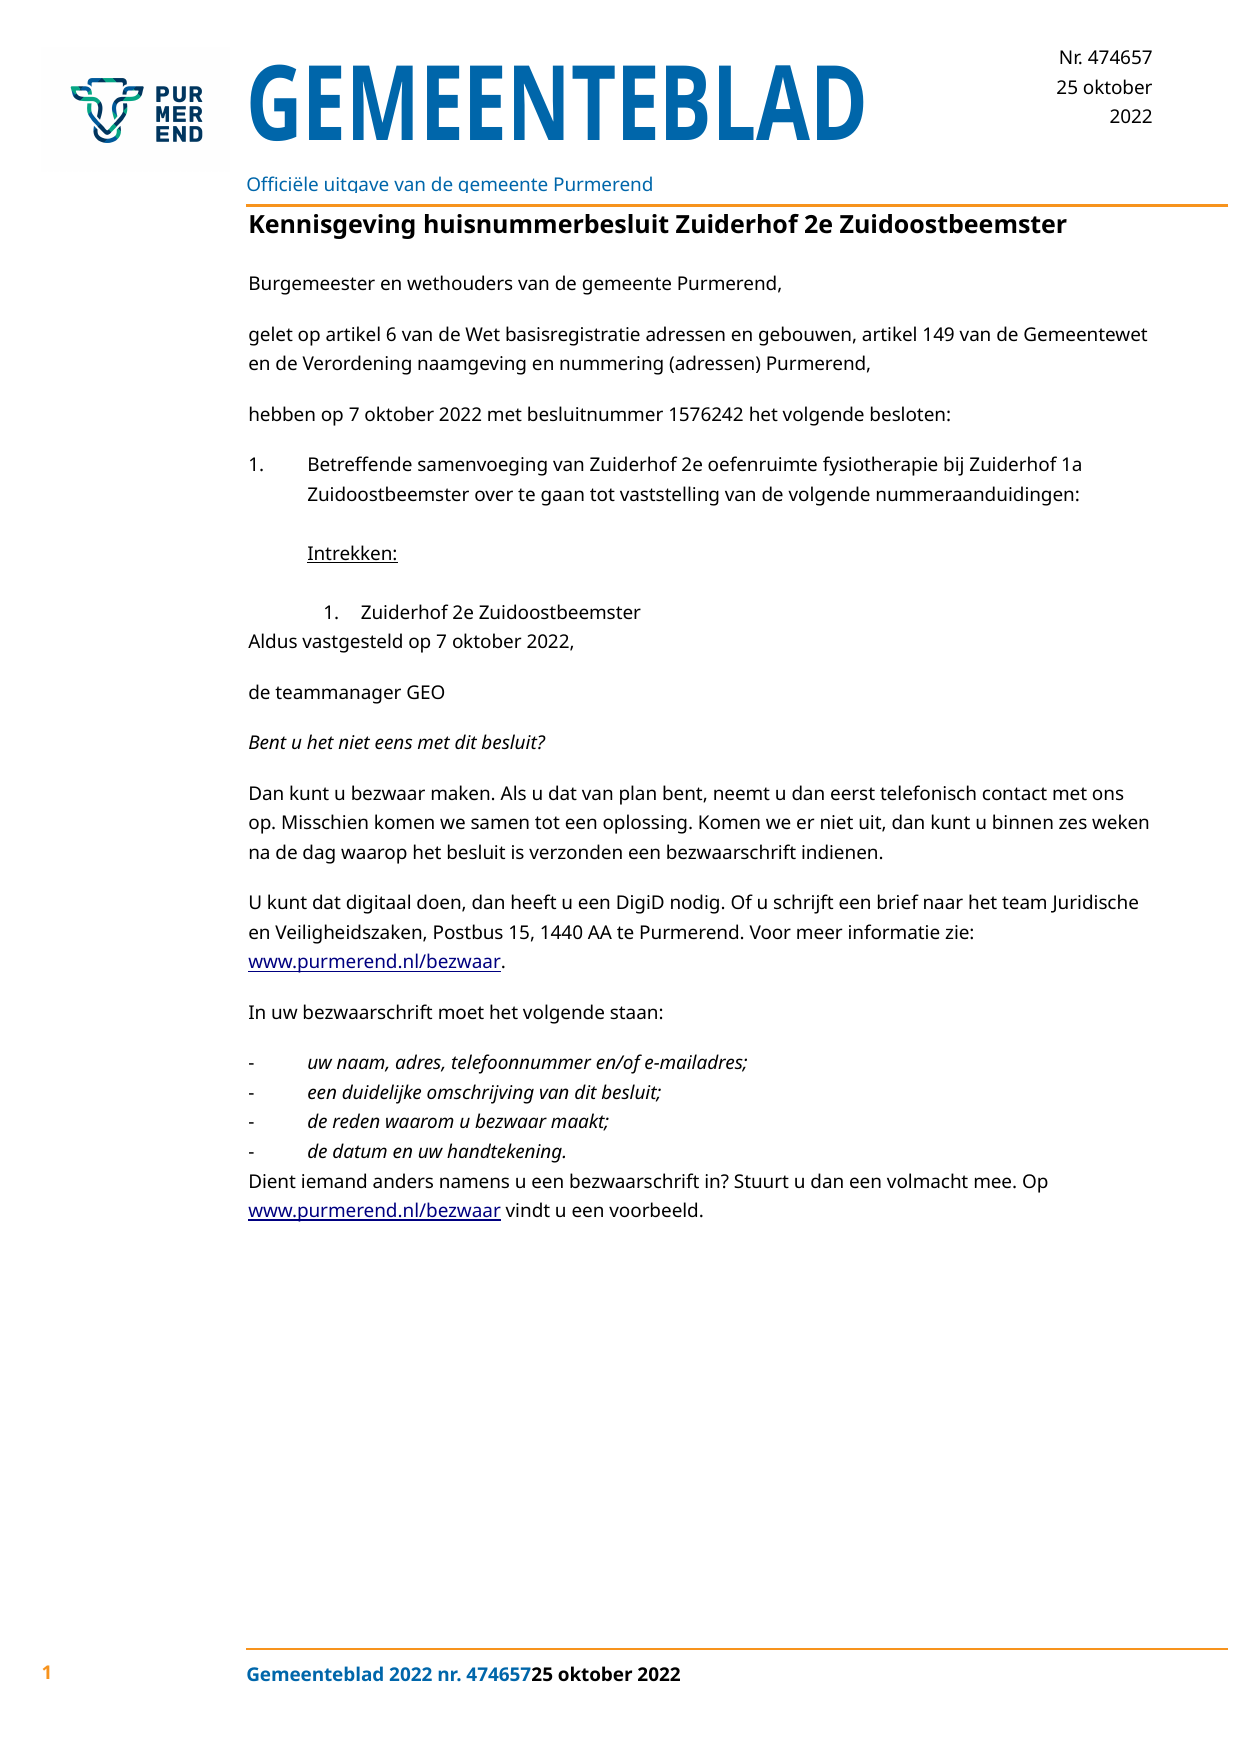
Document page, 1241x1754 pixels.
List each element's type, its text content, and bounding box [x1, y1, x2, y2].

list de datum en uw handtekening. [248, 1138, 1152, 1164]
list Betreffende samenvoeging van Zuiderhof 2e oefenruimte fysiotherapie bij Zuiderhof 1a Zuidoostbeemster over te gaan tot vaststelling van de volgende nummeraanduidingen: [248, 451, 1152, 506]
list een duidelijke omschrijving van dit besluit; [248, 1079, 1152, 1105]
text In uw bezwaarschrift moet het volgende staan: [248, 999, 1152, 1025]
list de reden waarom u bezwaar maakt; [248, 1109, 1152, 1134]
text hebben op 7 oktober 2022 met besluitnummer 1576242 het volgende besloten: [248, 401, 1152, 426]
text U kunt dat digitaal doen, dan heeft u een DigiD nodig. Of u schrijft een brief naar het team Juridische en Veiligheidszaken, Postbus 15, 1440 AA te Purmerend. Voor meer informatie zie: www.purmerend.nl/bezwaar. [248, 889, 1152, 974]
text Aldus vastgesteld op 7 oktober 2022, [248, 629, 1152, 654]
text de teammanager GEO [248, 679, 1152, 705]
list Intrekken: [248, 540, 1152, 566]
picture [41, 47, 231, 172]
text Kennisgeving huisnummerbesluit Zuiderhof 2e Zuidoostbeemster [248, 207, 1152, 241]
list uw naam, adres, telefoonnummer en/of e-mailadres; [248, 1049, 1152, 1075]
text Bent u het niet eens met dit besluit? [248, 729, 1152, 755]
text Dient iemand anders namens u een bezwaarschrift in? Stuurt u dan een volmacht mee. Op www.purmerend.nl/bezwaar vindt u een voorbeeld. [248, 1168, 1152, 1223]
text Burgemeester en wethouders van de gemeente Purmerend, [248, 270, 1152, 296]
list Zuiderhof 2e Zuidoostbeemster [323, 599, 1152, 625]
text gelet op artikel 6 van de Wet basisregistratie adressen en gebouwen, artikel 149 van de Gemeentewet en de Verordening naamgeving en nummering (adressen) Purmerend, [248, 321, 1152, 376]
text Dan kunt u bezwaar maken. Als u dat van plan bent, neemt u dan eerst telefonisch contact met ons op. Misschien komen we samen tot een oplossing. Komen we er niet uit, dan kunt u binnen zes weken na de dag waarop het besluit is verzonden een bezwaarschrift indienen. [248, 780, 1152, 865]
